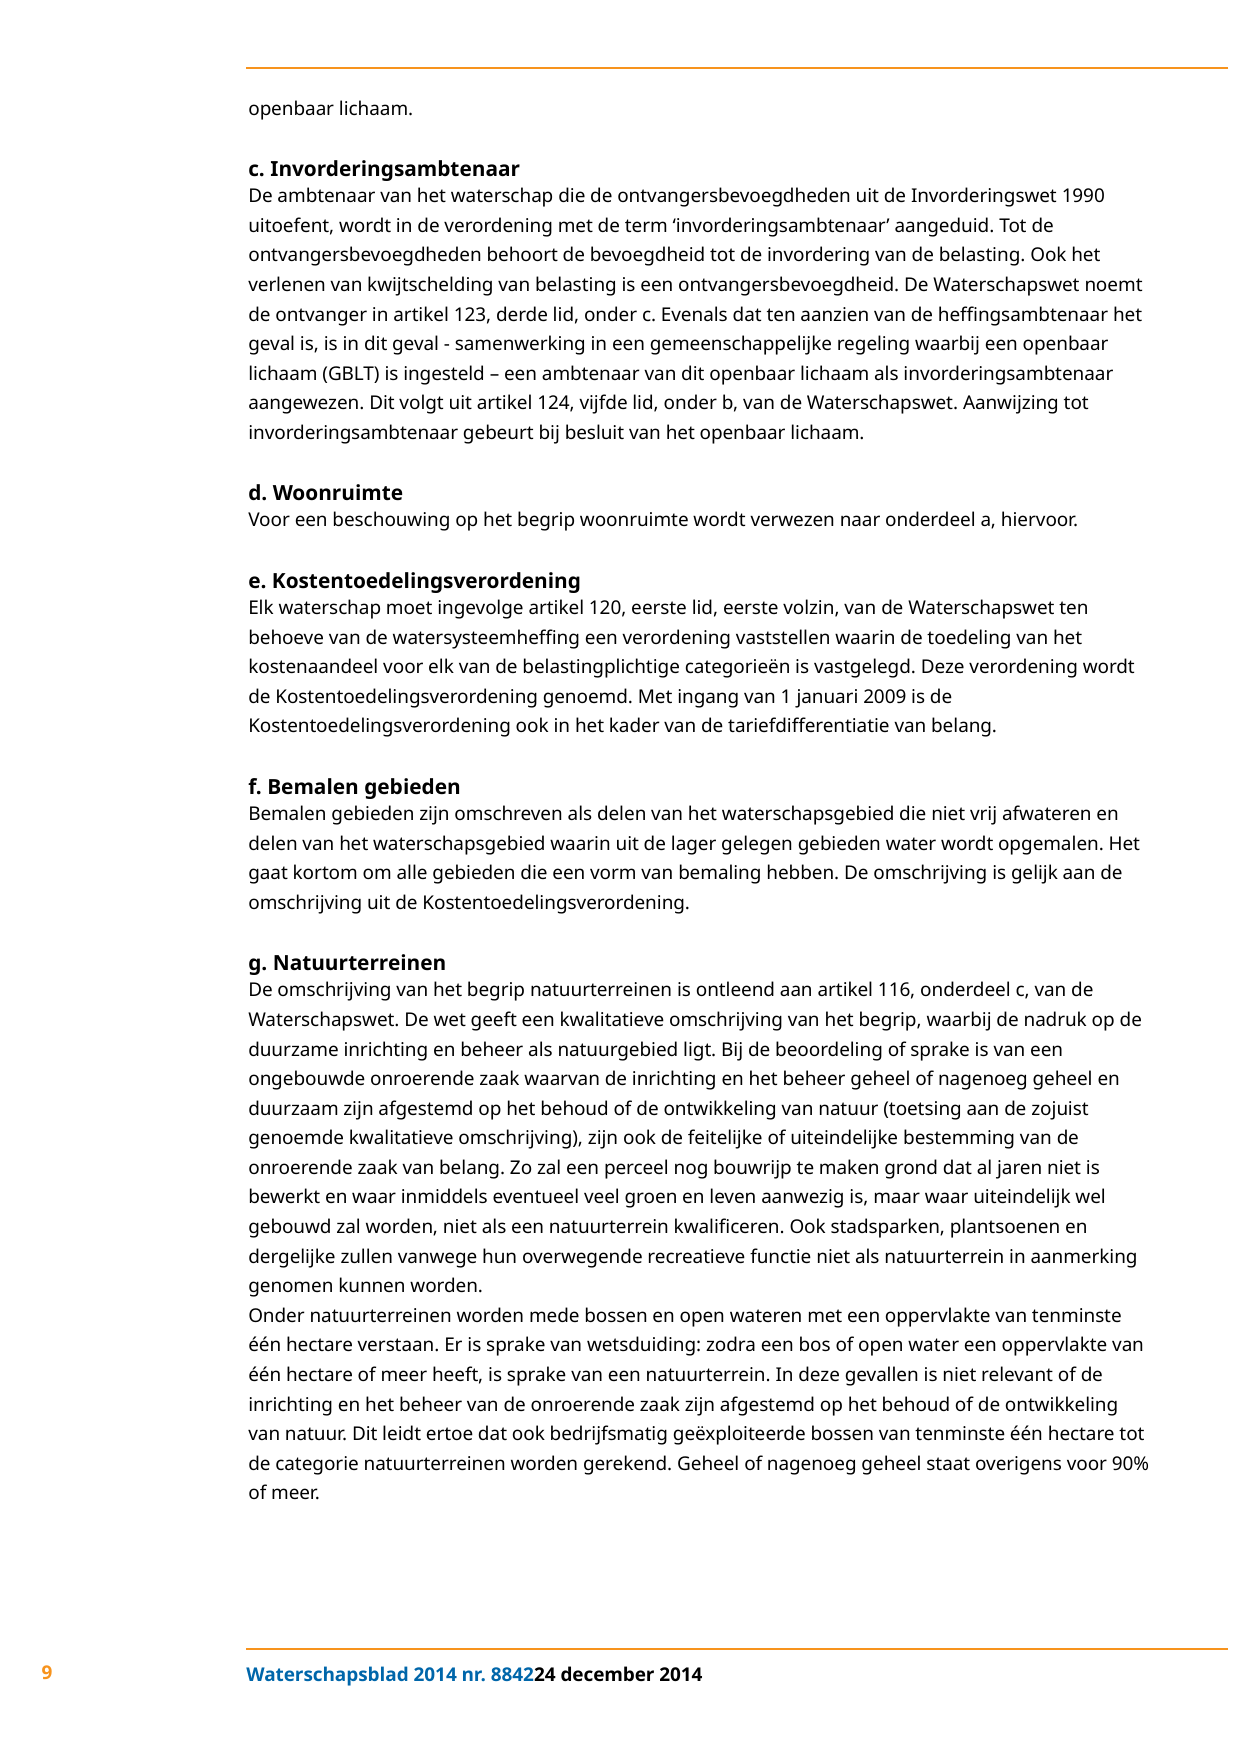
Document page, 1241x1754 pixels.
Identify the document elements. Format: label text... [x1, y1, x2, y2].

picture [41, 47, 231, 172]
text f. Bemalen gebieden [248, 772, 1152, 800]
text De omschrijving van het begrip natuurterreinen is ontleend aan artikel 116, onderdeel c, van de Waterschapswet. De wet geeft een kwalitatieve omschrijving van het begrip, waarbij de nadruk op de duurzame inrichting en beheer als natuurgebied ligt. Bij de beoordeling of sprake is van een ongebouwde onroerende zaak waarvan de inrichting en het beheer geheel of nagenoeg geheel en duurzaam zijn afgestemd op het behoud of de ontwikkeling van natuur (toetsing aan de zojuist genoemde kwalitatieve omschrijving), zijn ook de feitelijke of uiteindelijke bestemming van de onroerende zaak van belang. Zo zal een perceel nog bouwrijp te maken grond dat al jaren niet is bewerkt en waar inmiddels eventueel veel groen en leven aanwezig is, maar waar uiteindelijk wel gebouwd zal worden, niet als een natuurterrein kwalificeren. Ook stadsparken, plantsoenen en dergelijke zullen vanwege hun overwegende recreatieve functie niet als natuurterrein in aanmerking genomen kunnen worden. [248, 977, 1152, 1298]
text Onder natuurterreinen worden mede bossen en open wateren met een oppervlakte van tenminste één hectare verstaan. Er is sprake van wetsduiding: zodra een bos of open water een oppervlakte van één hectare of meer heeft, is sprake van een natuurterrein. In deze gevallen is niet relevant of de inrichting en het beheer van de onroerende zaak zijn afgestemd op het behoud of de ontwikkeling van natuur. Dit leidt ertoe dat ook bedrijfsmatig geëxploiteerde bossen van tenminste één hectare tot de categorie natuurterreinen worden gerekend. Geheel of nagenoeg geheel staat overigens voor 90% of meer. [248, 1302, 1152, 1505]
text e. Kostentoedelingsverordening [248, 566, 1152, 594]
text openbaar lichaam. [248, 95, 1152, 121]
text De ambtenaar van het waterschap die de ontvangersbevoegdheden uit de Invorderingswet 1990 uitoefent, wordt in de verordening met de term ‘invorderingsambtenaar’ aangeduid. Tot de ontvangersbevoegdheden behoort de bevoegdheid tot de invordering van de belasting. Ook het verlenen van kwijtschelding van belasting is een ontvangersbevoegdheid. De Waterschapswet noemt de ontvanger in artikel 123, derde lid, onder c. Evenals dat ten aanzien van de heffingsambtenaar het geval is, is in dit geval - samenwerking in een gemeenschappelijke regeling waarbij een openbaar lichaam (GBLT) is ingesteld – een ambtenaar van dit openbaar lichaam als invorderingsambtenaar aangewezen. Dit volgt uit artikel 124, vijfde lid, onder b, van de Waterschapswet. Aanwijzing tot invorderingsambtenaar gebeurt bij besluit van het openbaar lichaam. [248, 182, 1152, 445]
text Voor een beschouwing op het begrip woonruimte wordt verwezen naar onderdeel a, hiervoor. [248, 507, 1152, 532]
text Bemalen gebieden zijn omschreven als delen van het waterschapsgebied die niet vrij afwateren en delen van het waterschapsgebied waarin uit de lager gelegen gebieden water wordt opgemalen. Het gaat kortom om alle gebieden die een vorm van bemaling hebben. De omschrijving is gelijk aan de omschrijving uit de Kostentoedelingsverordening. [248, 800, 1152, 915]
text c. Invorderingsambtenaar [248, 154, 1152, 182]
text g. Natuurterreinen [248, 948, 1152, 977]
text d. Woonruimte [248, 478, 1152, 507]
text Elk waterschap moet ingevolge artikel 120, eerste lid, eerste volzin, van de Waterschapswet ten behoeve van de watersysteemheffing een verordening vaststellen waarin de toedeling van het kostenaandeel voor elk van de belastingplichtige categorieën is vastgelegd. Deze verordening wordt de Kostentoedelingsverordening genoemd. Met ingang van 1 januari 2009 is de Kostentoedelingsverordening ook in het kader van de tariefdifferentiatie van belang. [248, 594, 1152, 738]
